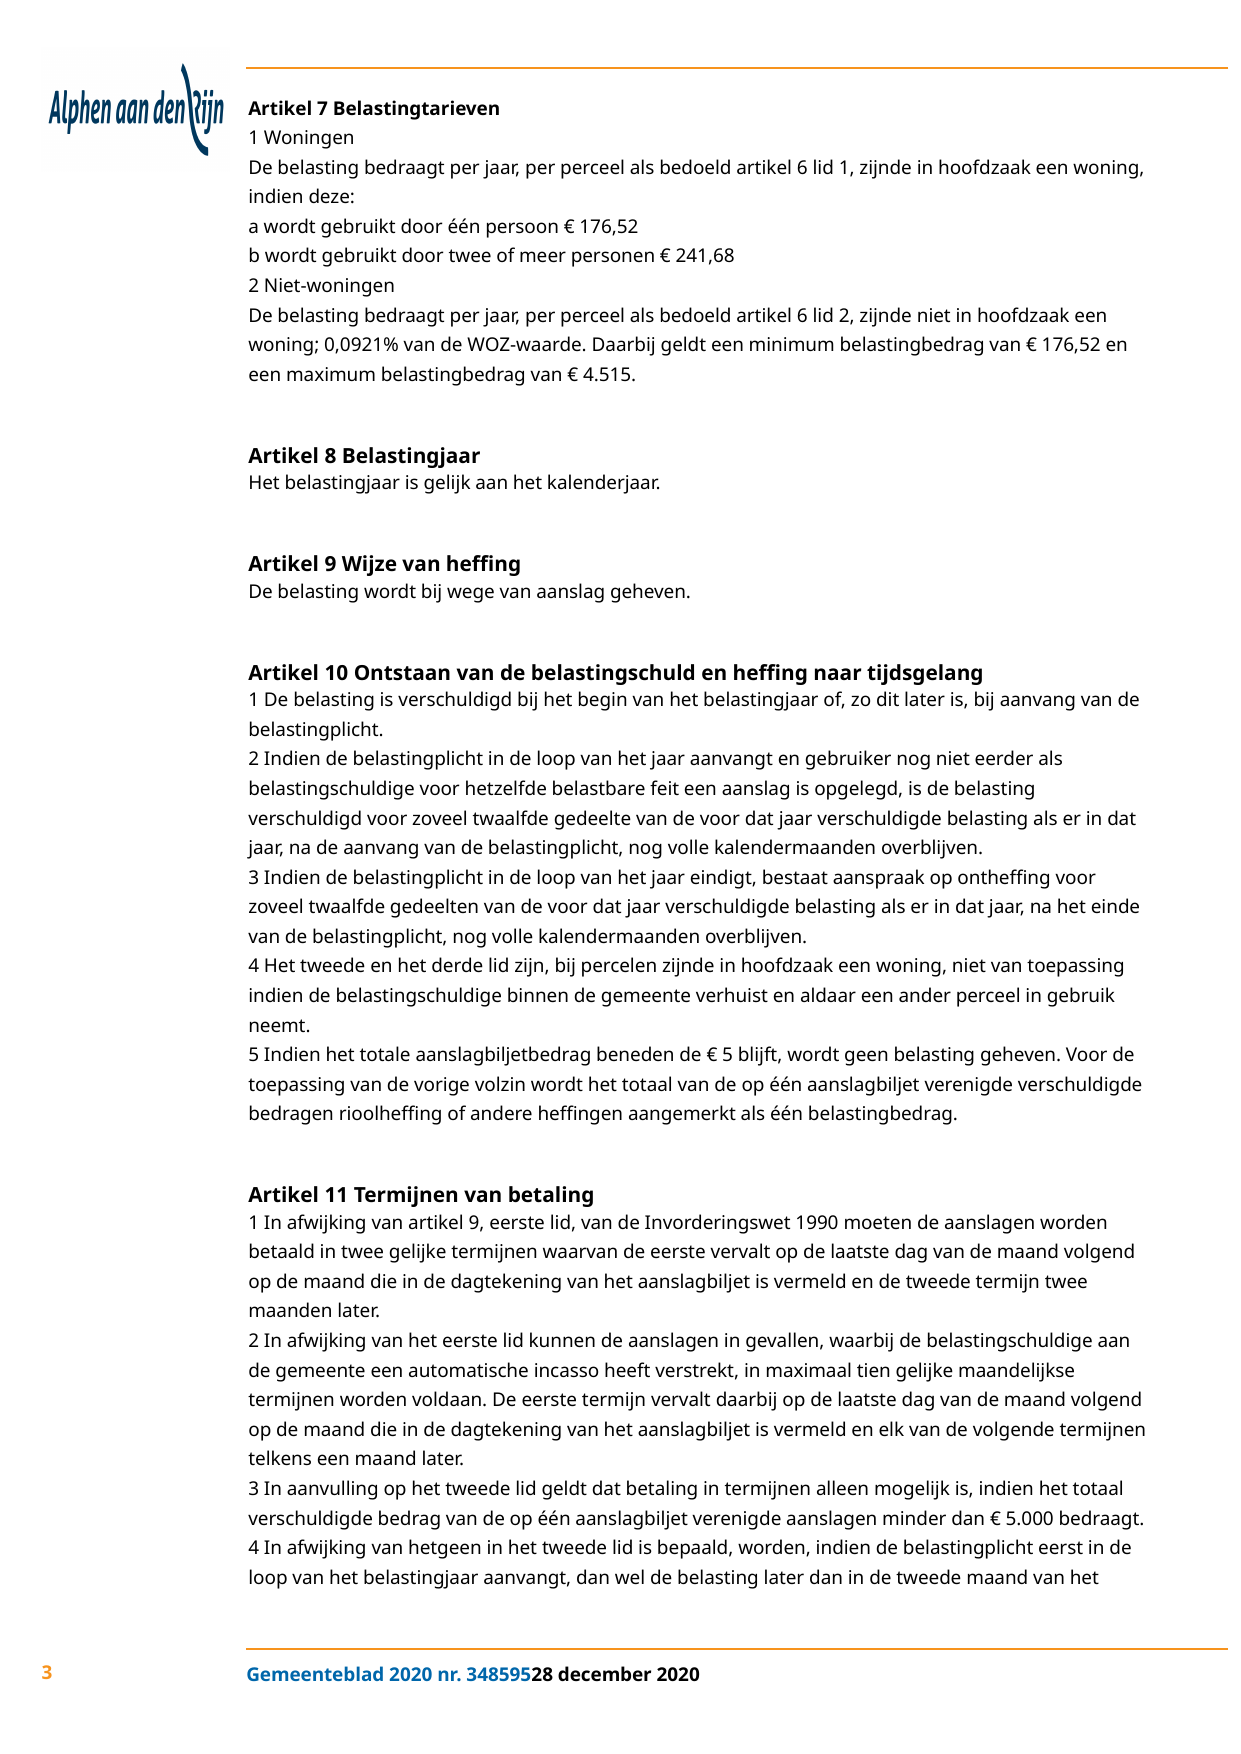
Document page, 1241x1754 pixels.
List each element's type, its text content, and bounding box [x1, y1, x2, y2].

text Artikel 11 Termijnen van betaling [248, 1181, 1152, 1209]
text Artikel 8 Belastingjaar [248, 441, 1152, 469]
text b wordt gebruikt door twee of meer personen € 241,68 [248, 243, 1152, 268]
text 1 Woningen [248, 124, 1152, 150]
text 2 Indien de belastingplicht in de loop van het jaar aanvangt en gebruiker nog niet eerder als belastingschuldige voor hetzelfde belastbare feit een aanslag is opgelegd, is de belasting verschuldigd voor zoveel twaalfde gedeelte van de voor dat jaar verschuldigde belasting als er in dat jaar, na de aanvang van de belastingplicht, nog volle kalendermaanden overblijven. [248, 746, 1152, 860]
text 1 De belasting is verschuldigd bij het begin van het belastingjaar of, zo dit later is, bij aanvang van de belastingplicht. [248, 686, 1152, 742]
text De belasting bedraagt per jaar, per perceel als bedoeld artikel 6 lid 2, zijnde niet in hoofdzaak een woning; 0,0921% van de WOZ-waarde. Daarbij geldt een minimum belastingbedrag van € 176,52 en een maximum belastingbedrag van € 4.515. [248, 302, 1152, 387]
text De belasting bedraagt per jaar, per perceel als bedoeld artikel 6 lid 1, zijnde in hoofdzaak een woning, indien deze: [248, 154, 1152, 209]
text 4 Het tweede en het derde lid zijn, bij percelen zijnde in hoofdzaak een woning, niet van toepassing indien de belastingschuldige binnen de gemeente verhuist en aldaar een ander perceel in gebruik neemt. [248, 953, 1152, 1037]
text Het belastingjaar is gelijk aan het kalenderjaar. [248, 469, 1152, 495]
text 1 In afwijking van artikel 9, eerste lid, van de Invorderingswet 1990 moeten de aanslagen worden betaald in twee gelijke termijnen waarvan de eerste vervalt op de laatste dag van de maand volgend op de maand die in de dagtekening van het aanslagbiljet is vermeld en de tweede termijn twee maanden later. [248, 1209, 1152, 1323]
text De belasting wordt bij wege van aanslag geheven. [248, 578, 1152, 604]
text Artikel 10 Ontstaan van de belastingschuld en heffing naar tijdsgelang [248, 658, 1152, 686]
text Artikel 9 Wijze van heffing [248, 549, 1152, 578]
text Artikel 7 Belastingtarieven [248, 95, 1152, 121]
text 5 Indien het totale aanslagbiljetbedrag beneden de € 5 blijft, wordt geen belasting geheven. Voor de toepassing van de vorige volzin wordt het totaal van de op één aanslagbiljet verenigde verschuldigde bedragen rioolheffing of andere heffingen aangemerkt als één belastingbedrag. [248, 1041, 1152, 1126]
text 3 Indien de belastingplicht in de loop van het jaar eindigt, bestaat aanspraak op ontheffing voor zoveel twaalfde gedeelten van de voor dat jaar verschuldigde belasting als er in dat jaar, na het einde van de belastingplicht, nog volle kalendermaanden overblijven. [248, 864, 1152, 949]
text 2 In afwijking van het eerste lid kunnen de aanslagen in gevallen, waarbij de belastingschuldige aan de gemeente een automatische incasso heeft verstrekt, in maximaal tien gelijke maandelijkse termijnen worden voldaan. De eerste termijn vervalt daarbij op de laatste dag van de maand volgend op de maand die in de dagtekening van het aanslagbiljet is vermeld en elk van de volgende termijnen telkens een maand later. [248, 1327, 1152, 1471]
text a wordt gebruikt door één persoon € 176,52 [248, 213, 1152, 239]
picture [41, 47, 231, 172]
text 4 In afwijking van hetgeen in het tweede lid is bepaald, worden, indien de belastingplicht eerst in de loop van het belastingjaar aanvangt, dan wel de belasting later dan in de tweede maand van het [248, 1534, 1152, 1590]
text 2 Niet-woningen [248, 272, 1152, 298]
text 3 In aanvulling op het tweede lid geldt dat betaling in termijnen alleen mogelijk is, indien het totaal verschuldigde bedrag van de op één aanslagbiljet verenigde aanslagen minder dan € 5.000 bedraagt. [248, 1475, 1152, 1531]
